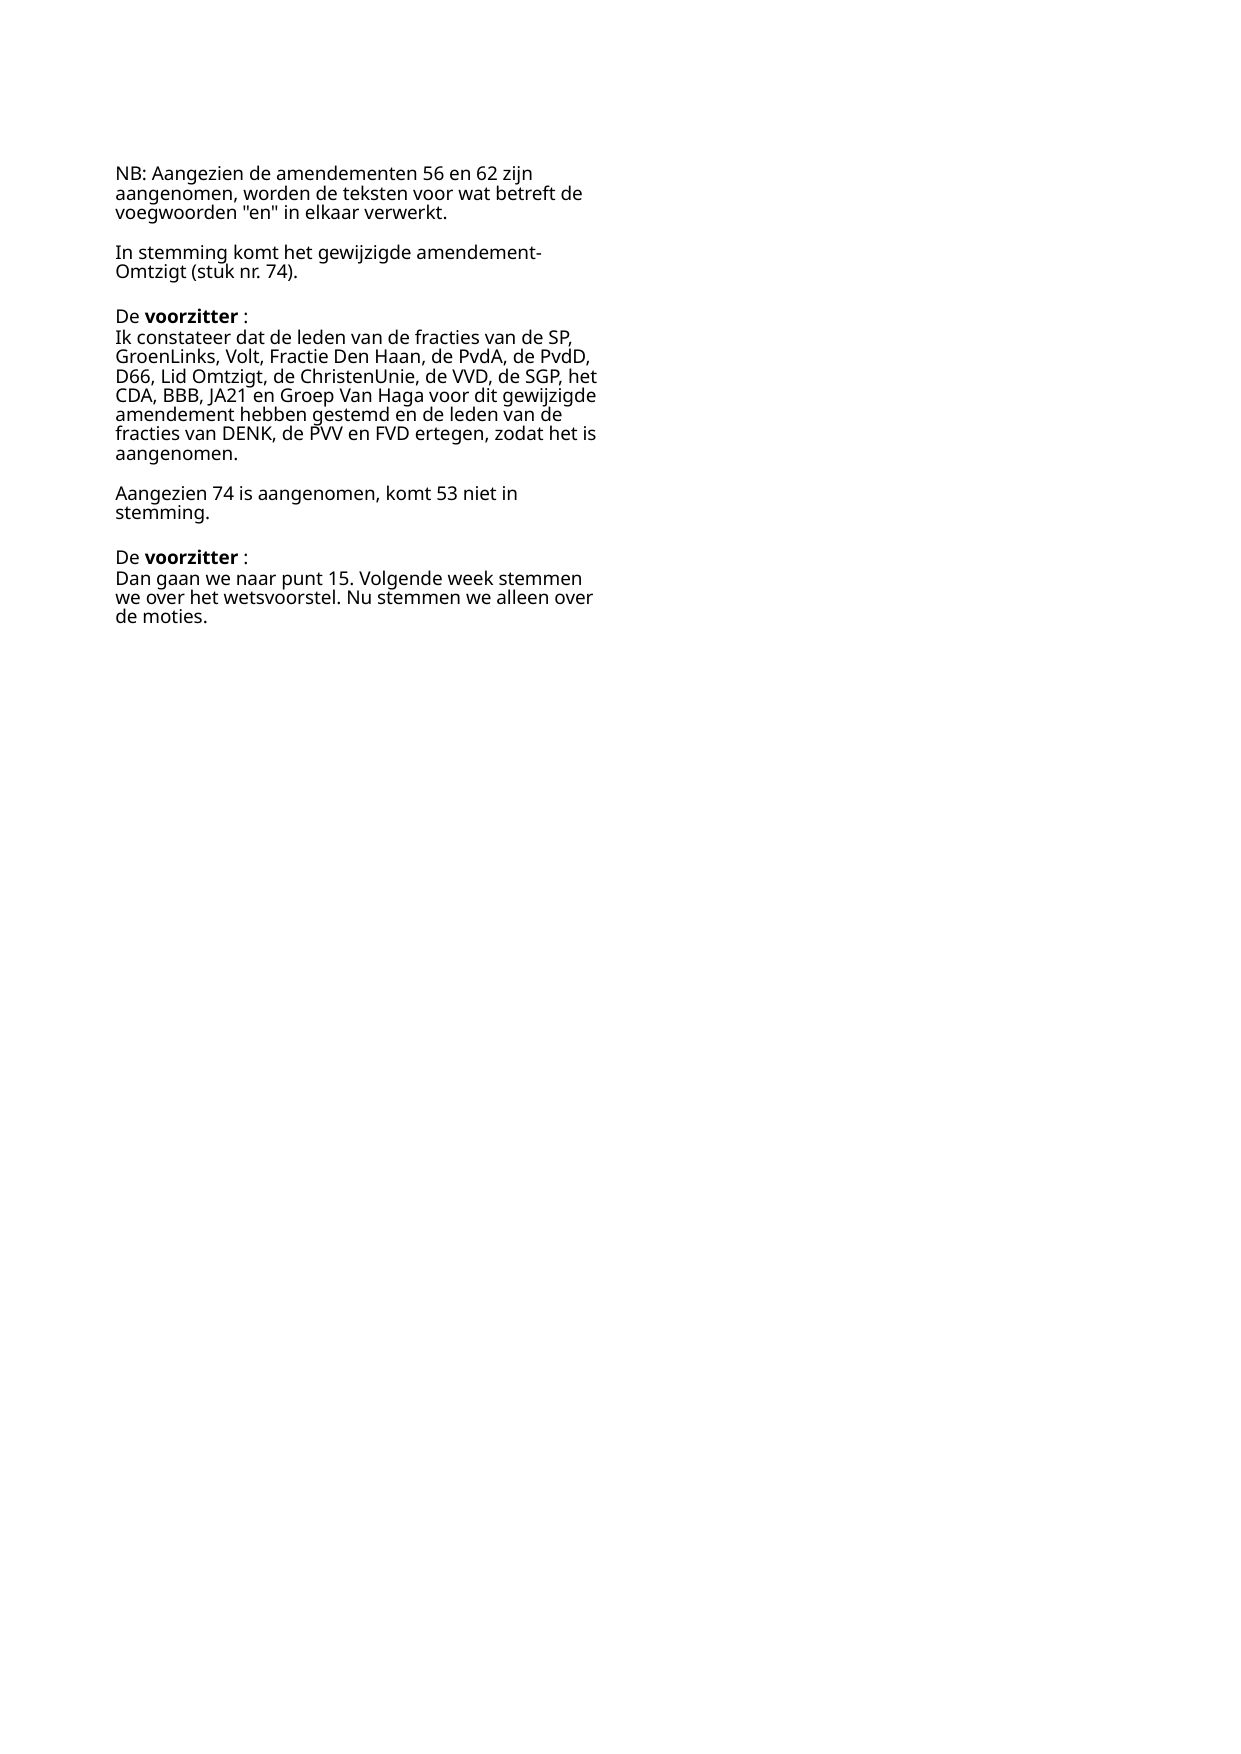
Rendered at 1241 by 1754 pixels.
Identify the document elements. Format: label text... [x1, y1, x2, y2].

text Ik constateer dat de leden van de fracties van de SP, GroenLinks, Volt, Fractie Den Haan, de PvdA, de PvdD, D66, Lid Omtzigt, de ChristenUnie, de VVD, de SGP, het CDA, BBB, JA21 en Groep Van Haga voor dit gewijzigde amendement hebben gestemd en de leden van de fracties van DENK, de PVV en FVD ertegen, zodat het is aangenomen. [115, 329, 605, 464]
text De voorzitter : [115, 303, 605, 329]
text De voorzitter : [115, 544, 605, 570]
text NB: Aangezien de amendementen 56 en 62 zijn aangenomen, worden de teksten voor wat betreft de voegwoorden "en" in elkaar verwerkt. [115, 165, 605, 223]
text In stemming komt het gewijzigde amendement-Omtzigt (stuk nr. 74). [115, 244, 605, 282]
text Aangezien 74 is aangenomen, komt 53 niet in stemming. [115, 485, 605, 523]
text Dan gaan we naar punt 15. Volgende week stemmen we over het wetsvoorstel. Nu stemmen we alleen over de moties. [115, 570, 605, 628]
